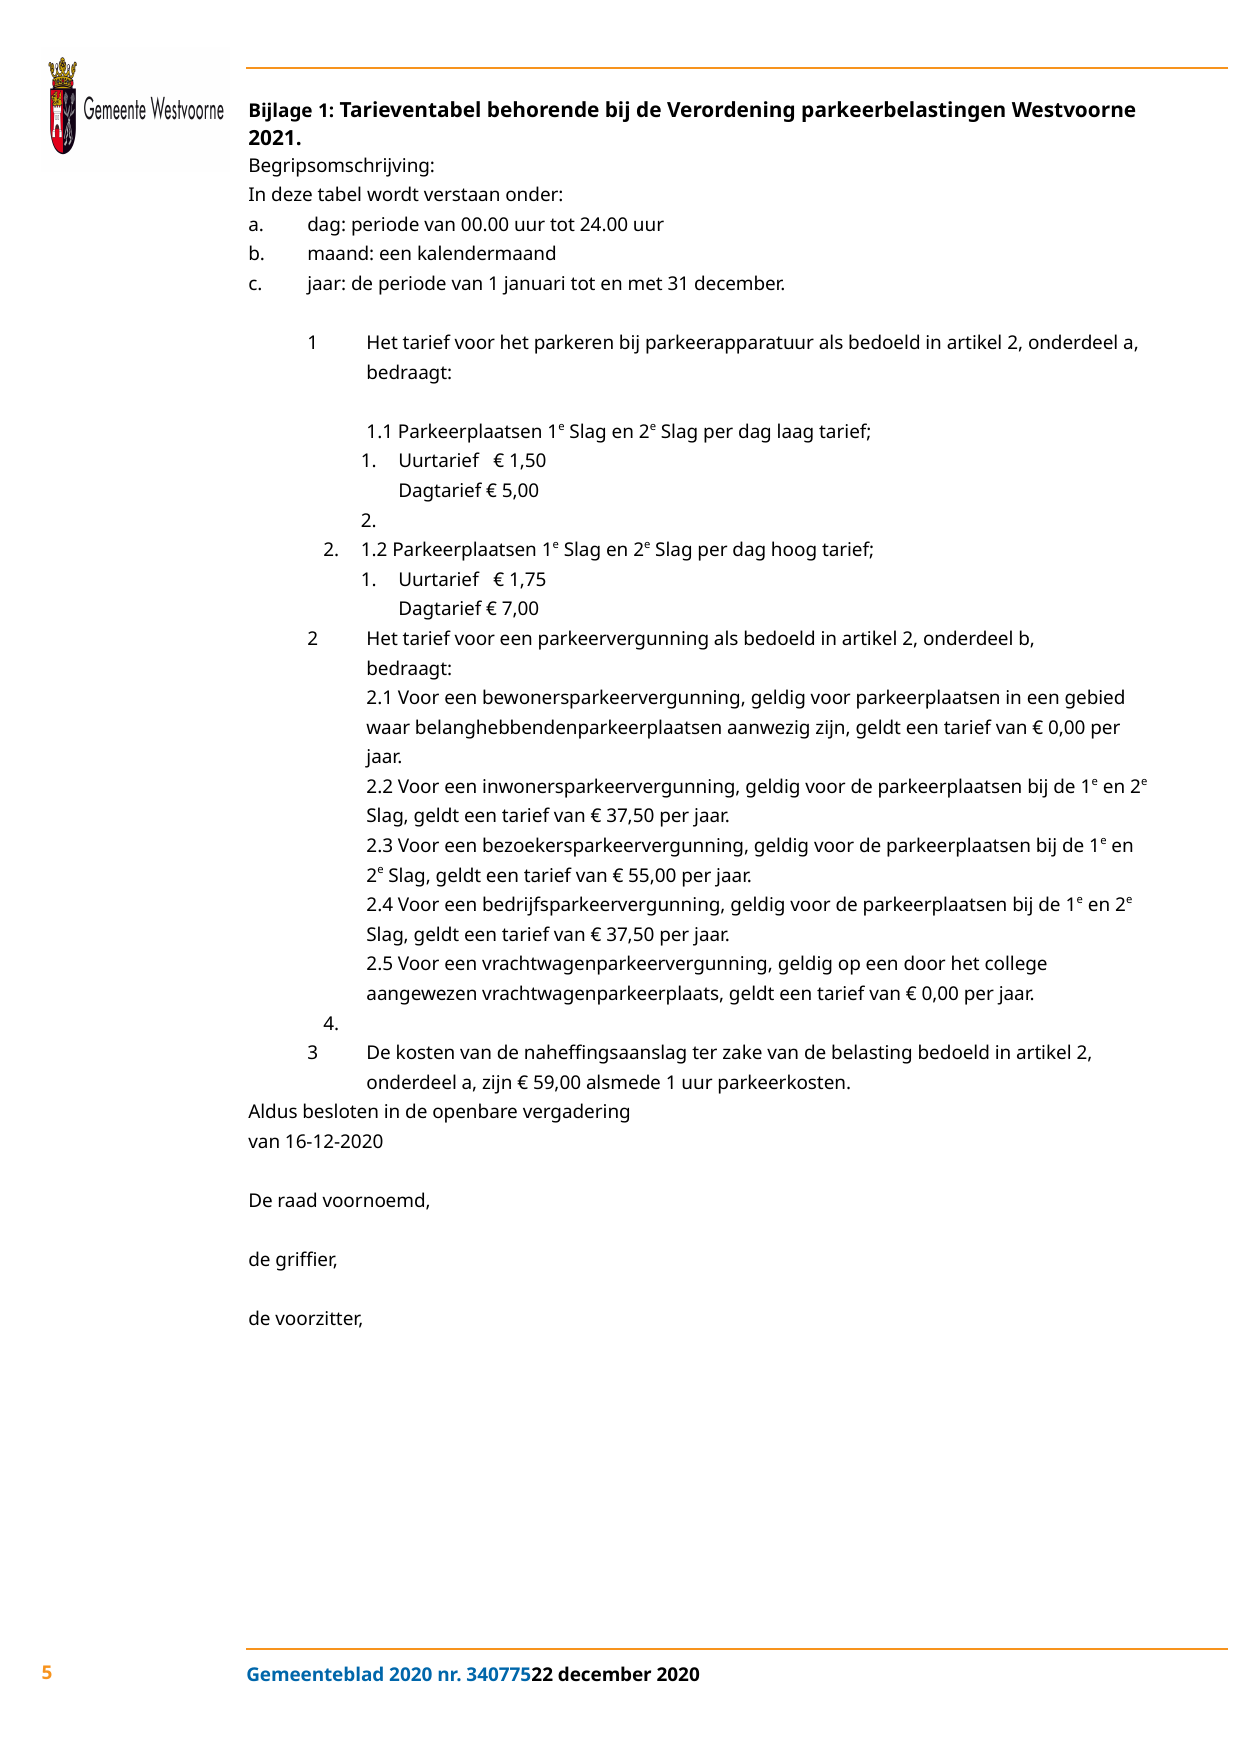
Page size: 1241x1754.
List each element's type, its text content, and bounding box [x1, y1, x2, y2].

list 1.2 Parkeerplaatsen 1e Slag en 2e Slag per dag hoog tarief; [323, 536, 1152, 562]
list 2.2 Voor een inwonersparkeervergunning, geldig voor de parkeerplaatsen bij de 1e en 2e Slag, geldt een tarief van € 37,50 per jaar. [307, 773, 1152, 828]
text Begripsomschrijving: [248, 152, 1152, 177]
list maand: een kalendermaand [248, 241, 1152, 266]
list Het tarief voor een parkeervergunning als bedoeld in artikel 2, onderdeel b, [307, 625, 1152, 651]
list 2.5 Voor een vrachtwagenparkeervergunning, geldig op een door het college aangewezen vrachtwagenparkeerplaats, geldt een tarief van € 0,00 per jaar. [307, 951, 1152, 1006]
list bedraagt: [307, 655, 1152, 680]
list Het tarief voor het parkeren bij parkeerapparatuur als bedoeld in artikel 2, onderdeel a, bedraagt: [307, 329, 1152, 384]
text van 16-12-2020 [248, 1128, 1152, 1154]
text Aldus besloten in de openbare vergadering [248, 1098, 1152, 1124]
text Bijlage 1: Tarieventabel behorende bij de Verordening parkeerbelastingen Westvoorne 2021. [248, 95, 1152, 152]
list Dagtarief € 5,00 [361, 477, 1152, 503]
list Dagtarief € 7,00 [361, 596, 1152, 621]
list Uurtarief € 1,75 [361, 566, 1152, 592]
list 2.1 Voor een bewonersparkeervergunning, geldig voor parkeerplaatsen in een gebied waar belanghebbendenparkeerplaatsen aanwezig zijn, geldt een tarief van € 0,00 per jaar. [307, 684, 1152, 769]
list 2.3 Voor een bezoekersparkeervergunning, geldig voor de parkeerplaatsen bij de 1e en 2e Slag, geldt een tarief van € 55,00 per jaar. [307, 832, 1152, 887]
text de voorzitter, [248, 1306, 1152, 1331]
list De kosten van de naheffingsaanslag ter zake van de belasting bedoeld in artikel 2, onderdeel a, zijn € 59,00 alsmede 1 uur parkeerkosten. [307, 1039, 1152, 1094]
picture [41, 47, 231, 172]
text In deze tabel wordt verstaan onder: [248, 181, 1152, 207]
text de griffier, [248, 1246, 1152, 1272]
list dag: periode van 00.00 uur tot 24.00 uur [248, 211, 1152, 237]
text De raad voornoemd, [248, 1187, 1152, 1213]
list jaar: de periode van 1 januari tot en met 31 december. [248, 270, 1152, 296]
list 2.4 Voor een bedrijfsparkeervergunning, geldig voor de parkeerplaatsen bij de 1e en 2e Slag, geldt een tarief van € 37,50 per jaar. [307, 891, 1152, 947]
list Uurtarief € 1,50 [361, 448, 1152, 473]
list 1.1 Parkeerplaatsen 1e Slag en 2e Slag per dag laag tarief; [307, 418, 1152, 444]
